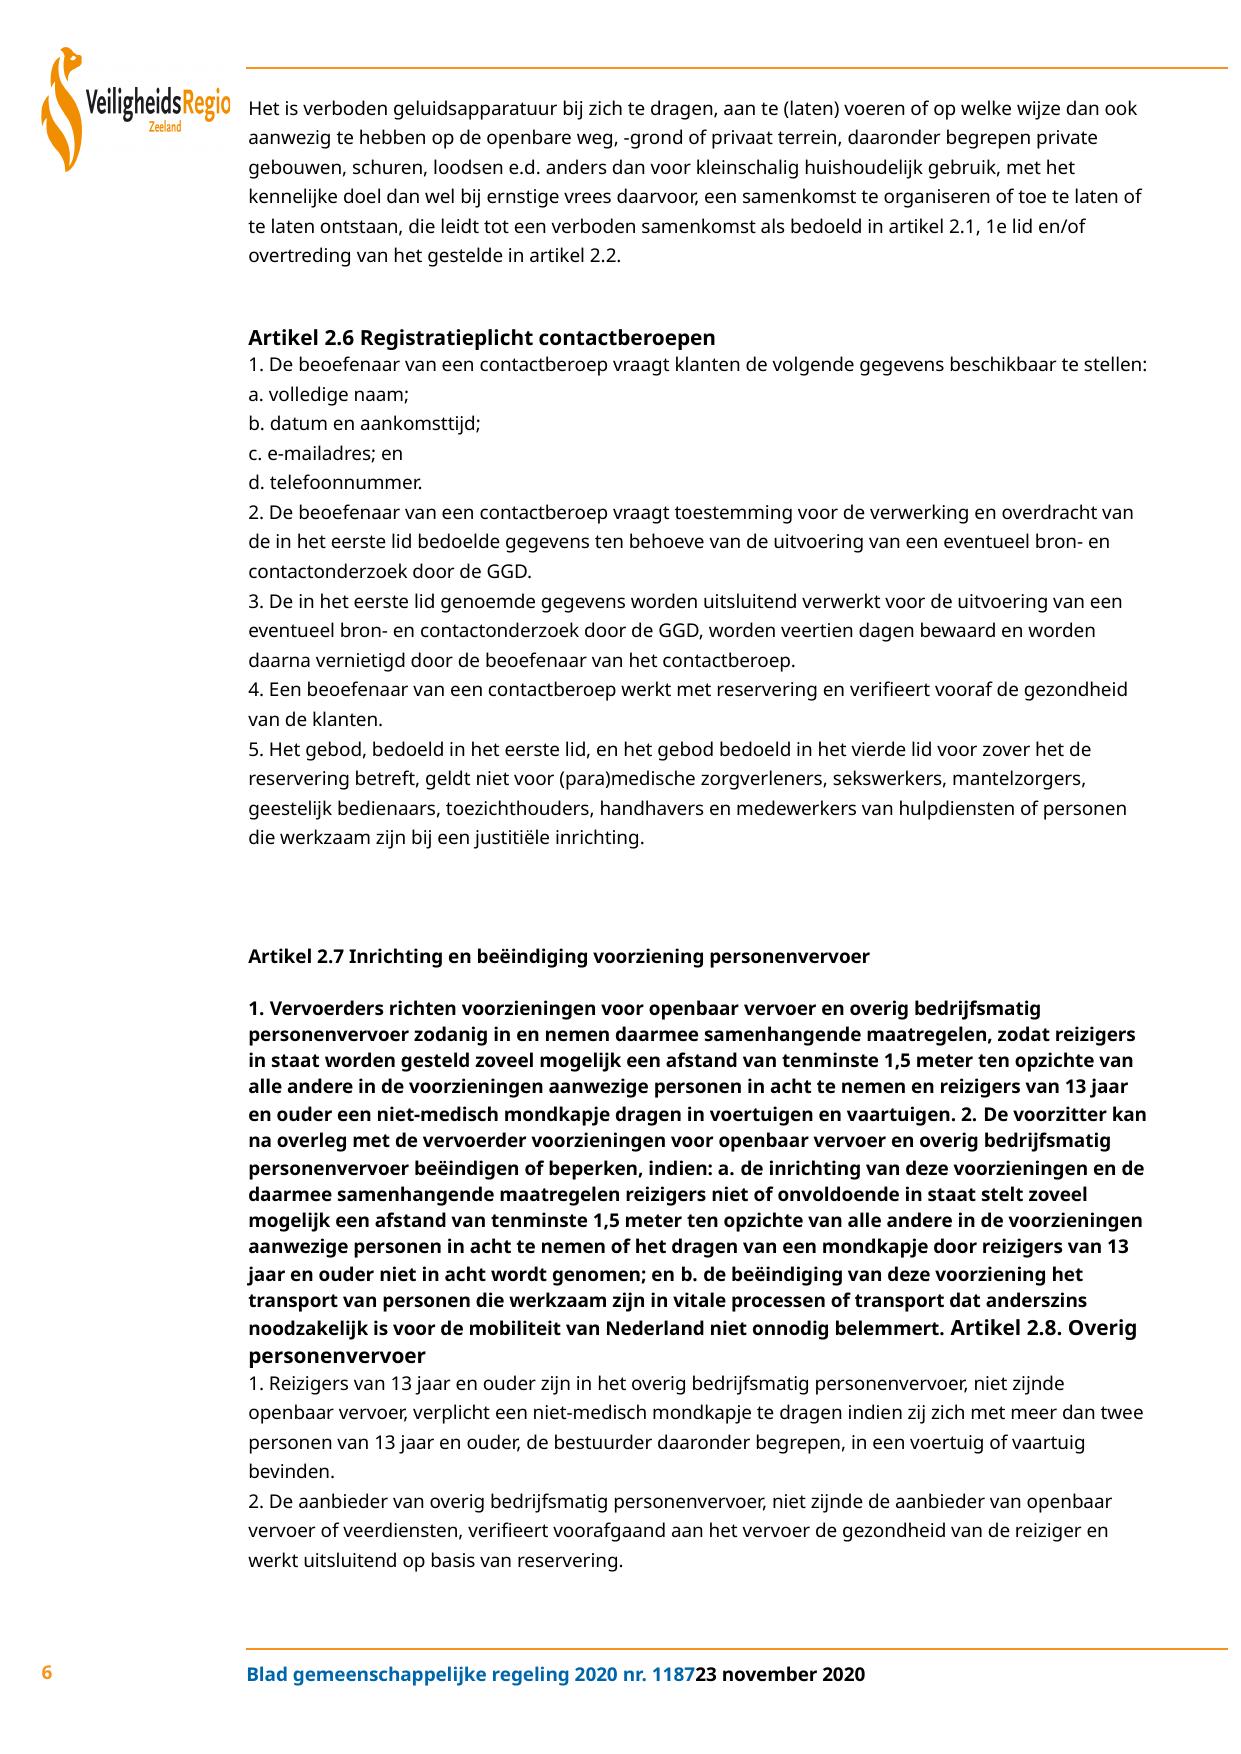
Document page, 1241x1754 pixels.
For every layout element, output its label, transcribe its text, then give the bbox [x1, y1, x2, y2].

text Artikel 2.7 Inrichting en beëindiging voorziening personenvervoer [248, 943, 1152, 968]
text 1. Vervoerders richten voorzieningen voor openbaar vervoer en overig bedrijfsmatig personenvervoer zodanig in en nemen daarmee samenhangende maatregelen, zodat reizigers in staat worden gesteld zoveel mogelijk een afstand van tenminste 1,5 meter ten opzichte van alle andere in de voorzieningen aanwezige personen in acht te nemen en reizigers van 13 jaar en ouder een niet-medisch mondkapje dragen in voertuigen en vaartuigen. 2. De voorzitter kan na overleg met de vervoerder voorzieningen voor openbaar vervoer en overig bedrijfsmatig personenvervoer beëindigen of beperken, indien: a. de inrichting van deze voorzieningen en de daarmee samenhangende maatregelen reizigers niet of onvoldoende in staat stelt zoveel mogelijk een afstand van tenminste 1,5 meter ten opzichte van alle andere in de voorzieningen aanwezige personen in acht te nemen of het dragen van een mondkapje door reizigers van 13 jaar en ouder niet in acht wordt genomen; en b. de beëindiging van deze voorziening het transport van personen die werkzaam zijn in vitale processen of transport dat anderszins noodzakelijk is voor de mobiliteit van Nederland niet onnodig belemmert. Artikel 2.8. Overig personenvervoer [248, 993, 1152, 1370]
text 4. Een beoefenaar van een contactberoep werkt met reservering en verifieert vooraf de gezondheid van de klanten. [248, 677, 1152, 732]
text d. telefoonnummer. [248, 469, 1152, 495]
picture [41, 47, 231, 172]
text b. datum en aankomsttijd; [248, 410, 1152, 436]
text 5. Het gebod, bedoeld in het eerste lid, en het gebod bedoeld in het vierde lid voor zover het de reservering betreft, geldt niet voor (para)medische zorgverleners, sekswerkers, mantelzorgers, geestelijk bedienaars, toezichthouders, handhavers en medewerkers van hulpdiensten of personen die werkzaam zijn bij een justitiële inrichting. [248, 736, 1152, 850]
text a. volledige naam; [248, 381, 1152, 406]
text c. e-mailadres; en [248, 440, 1152, 466]
text 2. De aanbieder van overig bedrijfsmatig personenvervoer, niet zijnde de aanbieder van openbaar vervoer of veerdiensten, verifieert voorafgaand aan het vervoer de gezondheid van de reiziger en werkt uitsluitend op basis van reservering. [248, 1488, 1152, 1573]
text Het is verboden geluidsapparatuur bij zich te dragen, aan te (laten) voeren of op welke wijze dan ook aanwezig te hebben op de openbare weg, -grond of privaat terrein, daaronder begrepen private gebouwen, schuren, loodsen e.d. anders dan voor kleinschalig huishoudelijk gebruik, met het kennelijke doel dan wel bij ernstige vrees daarvoor, een samenkomst te organiseren of toe te laten of te laten ontstaan, die leidt tot een verboden samenkomst als bedoeld in artikel 2.1, 1e lid en/of overtreding van het gestelde in artikel 2.2. [248, 95, 1152, 268]
text 1. De beoefenaar van een contactberoep vraagt klanten de volgende gegevens beschikbaar te stellen: [248, 351, 1152, 377]
text 1. Reizigers van 13 jaar en ouder zijn in het overig bedrijfsmatig personenvervoer, niet zijnde openbaar vervoer, verplicht een niet-medisch mondkapje te dragen indien zij zich met meer dan twee personen van 13 jaar en ouder, de bestuurder daaronder begrepen, in een voertuig of vaartuig bevinden. [248, 1370, 1152, 1484]
text 2. De beoefenaar van een contactberoep vraagt toestemming voor de verwerking en overdracht van de in het eerste lid bedoelde gegevens ten behoeve van de uitvoering van een eventueel bron- en contactonderzoek door de GGD. [248, 499, 1152, 584]
text 3. De in het eerste lid genoemde gegevens worden uitsluitend verwerkt voor de uitvoering van een eventueel bron- en contactonderzoek door de GGD, worden veertien dagen bewaard en worden daarna vernietigd door de beoefenaar van het contactberoep. [248, 588, 1152, 673]
text Artikel 2.6 Registratieplicht contactberoepen [248, 323, 1152, 351]
